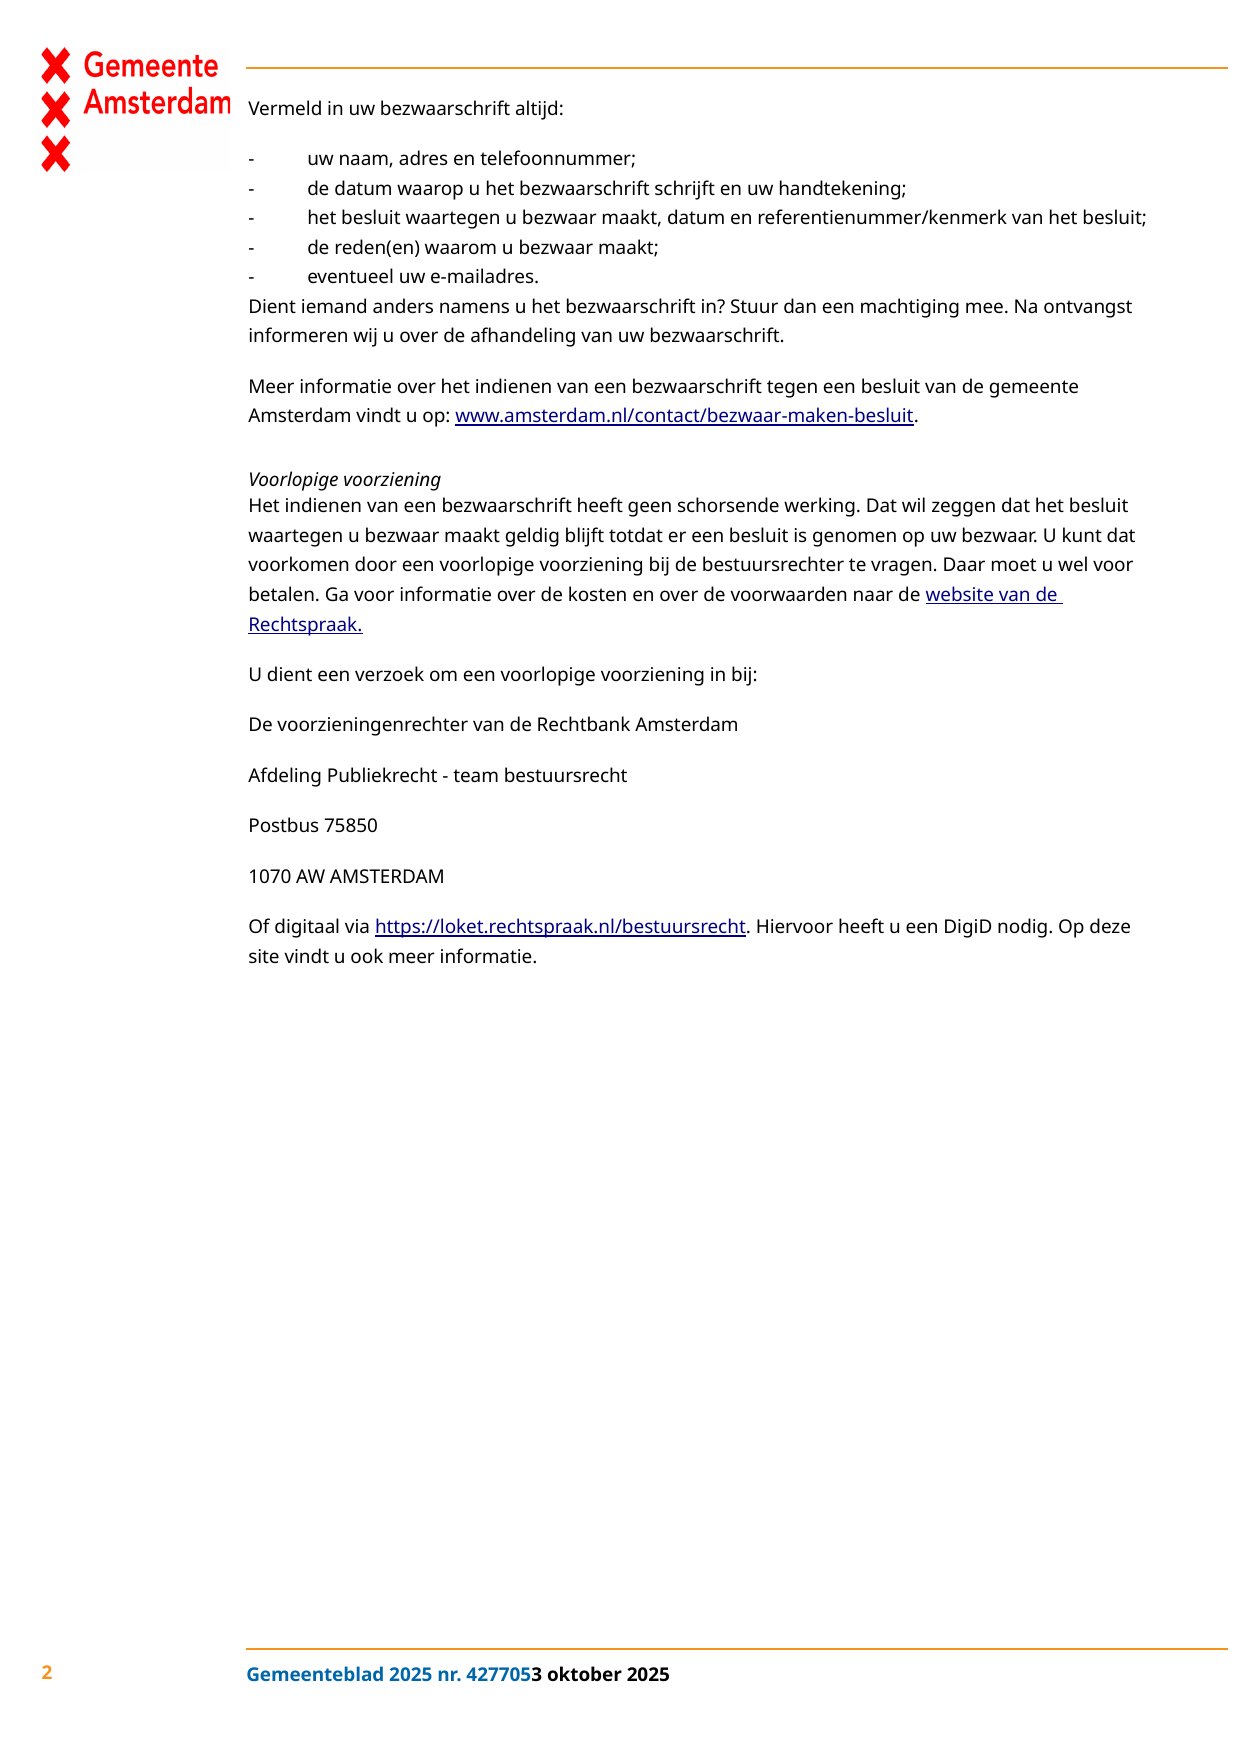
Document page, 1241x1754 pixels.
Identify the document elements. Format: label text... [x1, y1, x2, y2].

text Vermeld in uw bezwaarschrift altijd: [248, 95, 1152, 121]
list de datum waarop u het bezwaarschrift schrijft en uw handtekening; [248, 175, 1152, 201]
picture [41, 47, 231, 172]
text Voorlopige voorziening [248, 467, 1152, 492]
text Meer informatie over het indienen van een bezwaarschrift tegen een besluit van de gemeente Amsterdam vindt u op: www.amsterdam.nl/contact/bezwaar-maken-besluit. [248, 373, 1152, 428]
list eventueel uw e-mailadres. [248, 263, 1152, 289]
list het besluit waartegen u bezwaar maakt, datum en referentienummer/kenmerk van het besluit; [248, 204, 1152, 230]
text U dient een verzoek om een voorlopige voorziening in bij: [248, 661, 1152, 687]
text Postbus 75850 [248, 812, 1152, 838]
text Het indienen van een bezwaarschrift heeft geen schorsende werking. Dat wil zeggen dat het besluit waartegen u bezwaar maakt geldig blijft totdat er een besluit is genomen op uw bezwaar. U kunt dat voorkomen door een voorlopige voorziening bij de bestuursrechter te vragen. Daar moet u wel voor betalen. Ga voor informatie over de kosten en over de voorwaarden naar de website van de Rechtspraak. [248, 492, 1152, 636]
text Afdeling Publiekrecht - team bestuursrecht [248, 762, 1152, 788]
list uw naam, adres en telefoonnummer; [248, 145, 1152, 171]
text Dient iemand anders namens u het bezwaarschrift in? Stuur dan een machtiging mee. Na ontvangst informeren wij u over de afhandeling van uw bezwaarschrift. [248, 293, 1152, 348]
text De voorzieningenrechter van de Rechtbank Amsterdam [248, 712, 1152, 737]
list de reden(en) waarom u bezwaar maakt; [248, 234, 1152, 260]
text 1070 AW AMSTERDAM [248, 863, 1152, 888]
text Of digitaal via https://loket.rechtspraak.nl/bestuursrecht. Hiervoor heeft u een DigiD nodig. Op deze site vindt u ook meer informatie. [248, 913, 1152, 968]
